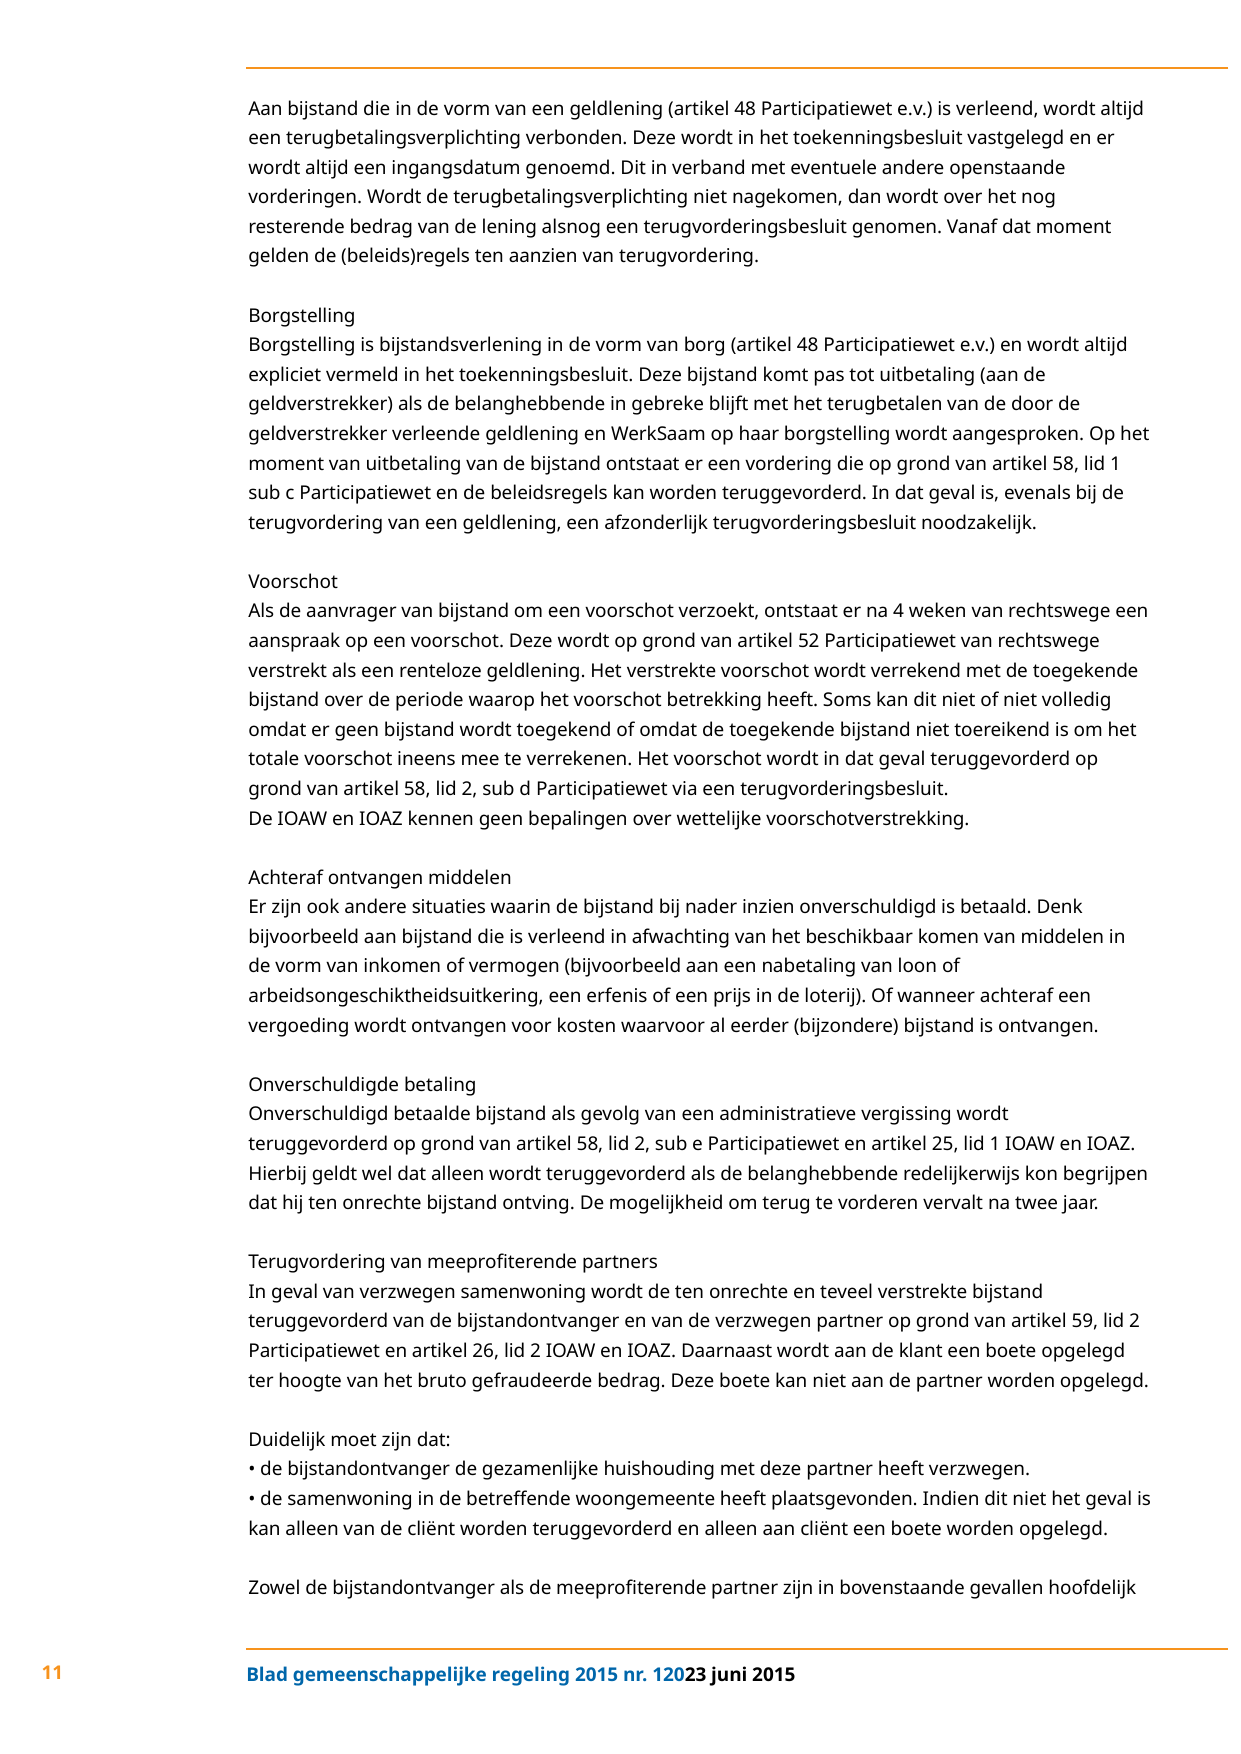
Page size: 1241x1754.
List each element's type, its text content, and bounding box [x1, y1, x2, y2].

text Terugvordering van meeprofiterende partners [248, 1248, 1152, 1274]
text In geval van verzwegen samenwoning wordt de ten onrechte en teveel verstrekte bijstand teruggevorderd van de bijstandontvanger en van de verzwegen partner op grond van artikel 59, lid 2 Participatiewet en artikel 26, lid 2 IOAW en IOAZ. Daarnaast wordt aan de klant een boete opgelegd ter hoogte van het bruto gefraudeerde bedrag. Deze boete kan niet aan de partner worden opgelegd. [248, 1278, 1152, 1393]
text Duidelijk moet zijn dat: [248, 1426, 1152, 1452]
text • de samenwoning in de betreffende woongemeente heeft plaatsgevonden. Indien dit niet het geval is kan alleen van de cliënt worden teruggevorderd en alleen aan cliënt een boete worden opgelegd. [248, 1485, 1152, 1541]
text Onverschuldigd betaalde bijstand als gevolg van een administratieve vergissing wordt teruggevorderd op grond van artikel 58, lid 2, sub e Participatiewet en artikel 25, lid 1 IOAW en IOAZ. Hierbij geldt wel dat alleen wordt teruggevorderd als de belanghebbende redelijkerwijs kon begrijpen dat hij ten onrechte bijstand ontving. De mogelijkheid om terug te vorderen vervalt na twee jaar. [248, 1101, 1152, 1215]
text • de bijstandontvanger de gezamenlijke huishouding met deze partner heeft verzwegen. [248, 1456, 1152, 1481]
text Zowel de bijstandontvanger als de meeprofiterende partner zijn in bovenstaande gevallen hoofdelijk [248, 1574, 1152, 1600]
text De IOAW en IOAZ kennen geen bepalingen over wettelijke voorschotverstrekking. [248, 805, 1152, 831]
text Achteraf ontvangen middelen [248, 864, 1152, 890]
picture [41, 47, 231, 172]
text Als de aanvrager van bijstand om een voorschot verzoekt, ontstaat er na 4 weken van rechtswege een aanspraak op een voorschot. Deze wordt op grond van artikel 52 Participatiewet van rechtswege verstrekt als een renteloze geldlening. Het verstrekte voorschot wordt verrekend met de toegekende bijstand over de periode waarop het voorschot betrekking heeft. Soms kan dit niet of niet volledig omdat er geen bijstand wordt toegekend of omdat de toegekende bijstand niet toereikend is om het totale voorschot ineens mee te verrekenen. Het voorschot wordt in dat geval teruggevorderd op grond van artikel 58, lid 2, sub d Participatiewet via een terugvorderingsbesluit. [248, 598, 1152, 801]
text Aan bijstand die in de vorm van een geldlening (artikel 48 Participatiewet e.v.) is verleend, wordt altijd een terugbetalingsverplichting verbonden. Deze wordt in het toekenningsbesluit vastgelegd en er wordt altijd een ingangsdatum genoemd. Dit in verband met eventuele andere openstaande vorderingen. Wordt de terugbetalingsverplichting niet nagekomen, dan wordt over het nog resterende bedrag van de lening alsnog een terugvorderingsbesluit genomen. Vanaf dat moment gelden de (beleids)regels ten aanzien van terugvordering. [248, 95, 1152, 268]
text Borgstelling [248, 302, 1152, 328]
text Voorschot [248, 568, 1152, 594]
text Borgstelling is bijstandsverlening in de vorm van borg (artikel 48 Participatiewet e.v.) en wordt altijd expliciet vermeld in het toekenningsbesluit. Deze bijstand komt pas tot uitbetaling (aan de geldverstrekker) als de belanghebbende in gebreke blijft met het terugbetalen van de door de geldverstrekker verleende geldlening en WerkSaam op haar borgstelling wordt aangesproken. Op het moment van uitbetaling van de bijstand ontstaat er een vordering die op grond van artikel 58, lid 1 sub c Participatiewet en de beleidsregels kan worden teruggevorderd. In dat geval is, evenals bij de terugvordering van een geldlening, een afzonderlijk terugvorderingsbesluit noodzakelijk. [248, 331, 1152, 535]
text Onverschuldigde betaling [248, 1071, 1152, 1097]
text Er zijn ook andere situaties waarin de bijstand bij nader inzien onverschuldigd is betaald. Denk bijvoorbeeld aan bijstand die is verleend in afwachting van het beschikbaar komen van middelen in de vorm van inkomen of vermogen (bijvoorbeeld aan een nabetaling van loon of arbeidsongeschiktheidsuitkering, een erfenis of een prijs in de loterij). Of wanneer achteraf een vergoeding wordt ontvangen voor kosten waarvoor al eerder (bijzondere) bijstand is ontvangen. [248, 893, 1152, 1038]
